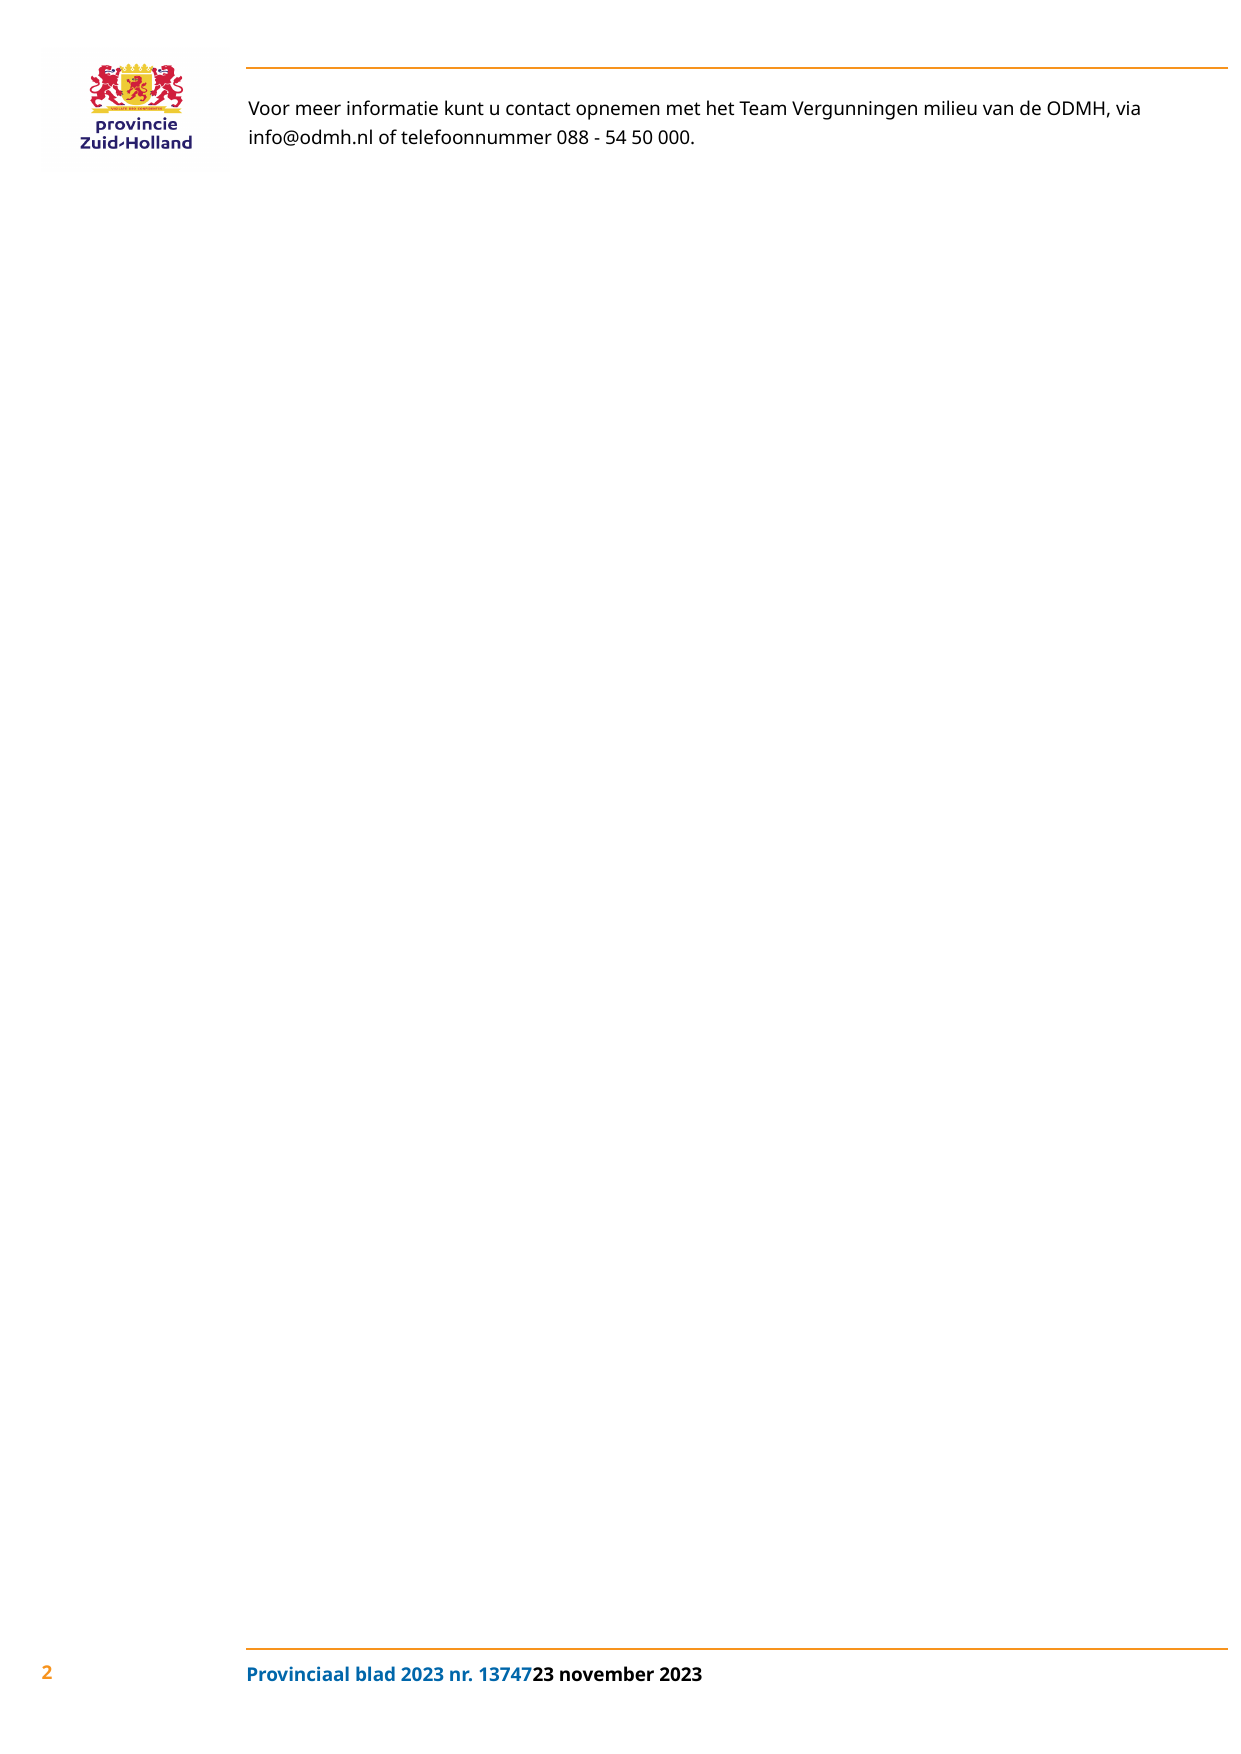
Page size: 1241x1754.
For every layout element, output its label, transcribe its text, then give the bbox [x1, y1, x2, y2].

picture [41, 47, 231, 172]
text Voor meer informatie kunt u contact opnemen met het Team Vergunningen milieu van de ODMH, via info@odmh.nl of telefoonnummer 088 - 54 50 000. [248, 95, 1152, 150]
